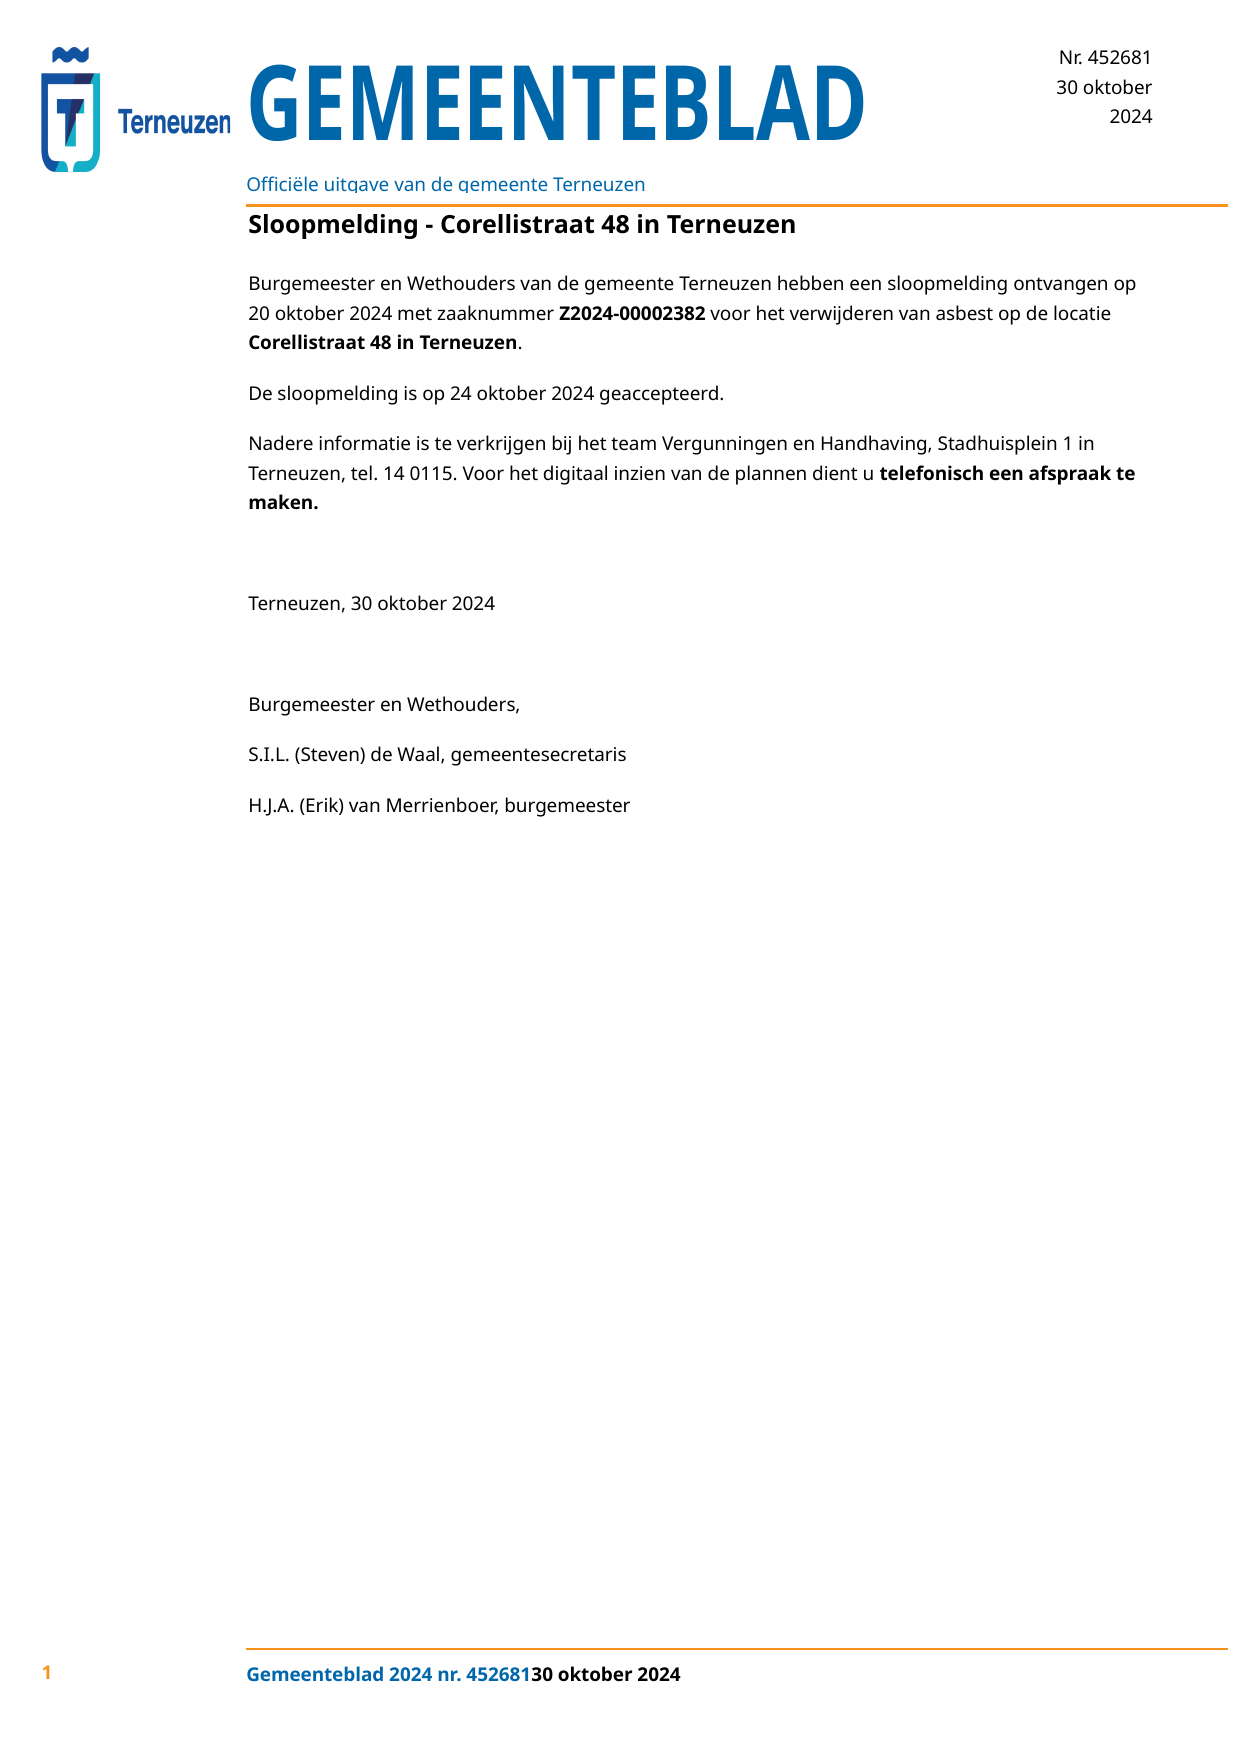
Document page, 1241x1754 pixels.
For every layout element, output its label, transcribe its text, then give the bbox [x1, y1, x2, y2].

picture [41, 47, 231, 172]
text Nadere informatie is te verkrijgen bij het team Vergunningen en Handhaving, Stadhuisplein 1 in Terneuzen, tel. 14 0115. Voor het digitaal inzien van de plannen dient u telefonisch een afspraak te maken. [248, 430, 1152, 515]
text Burgemeester en Wethouders, [248, 691, 1152, 717]
text H.J.A. (Erik) van Merrienboer, burgemeester [248, 792, 1152, 818]
text Sloopmelding - Corellistraat 48 in Terneuzen [248, 207, 1152, 241]
text De sloopmelding is op 24 oktober 2024 geaccepteerd. [248, 380, 1152, 406]
text Terneuzen, 30 oktober 2024 [248, 590, 1152, 616]
text S.I.L. (Steven) de Waal, gemeentesecretaris [248, 742, 1152, 767]
text Burgemeester en Wethouders van de gemeente Terneuzen hebben een sloopmelding ontvangen op 20 oktober 2024 met zaaknummer Z2024-00002382 voor het verwijderen van asbest op de locatie Corellistraat 48 in Terneuzen. [248, 270, 1152, 355]
